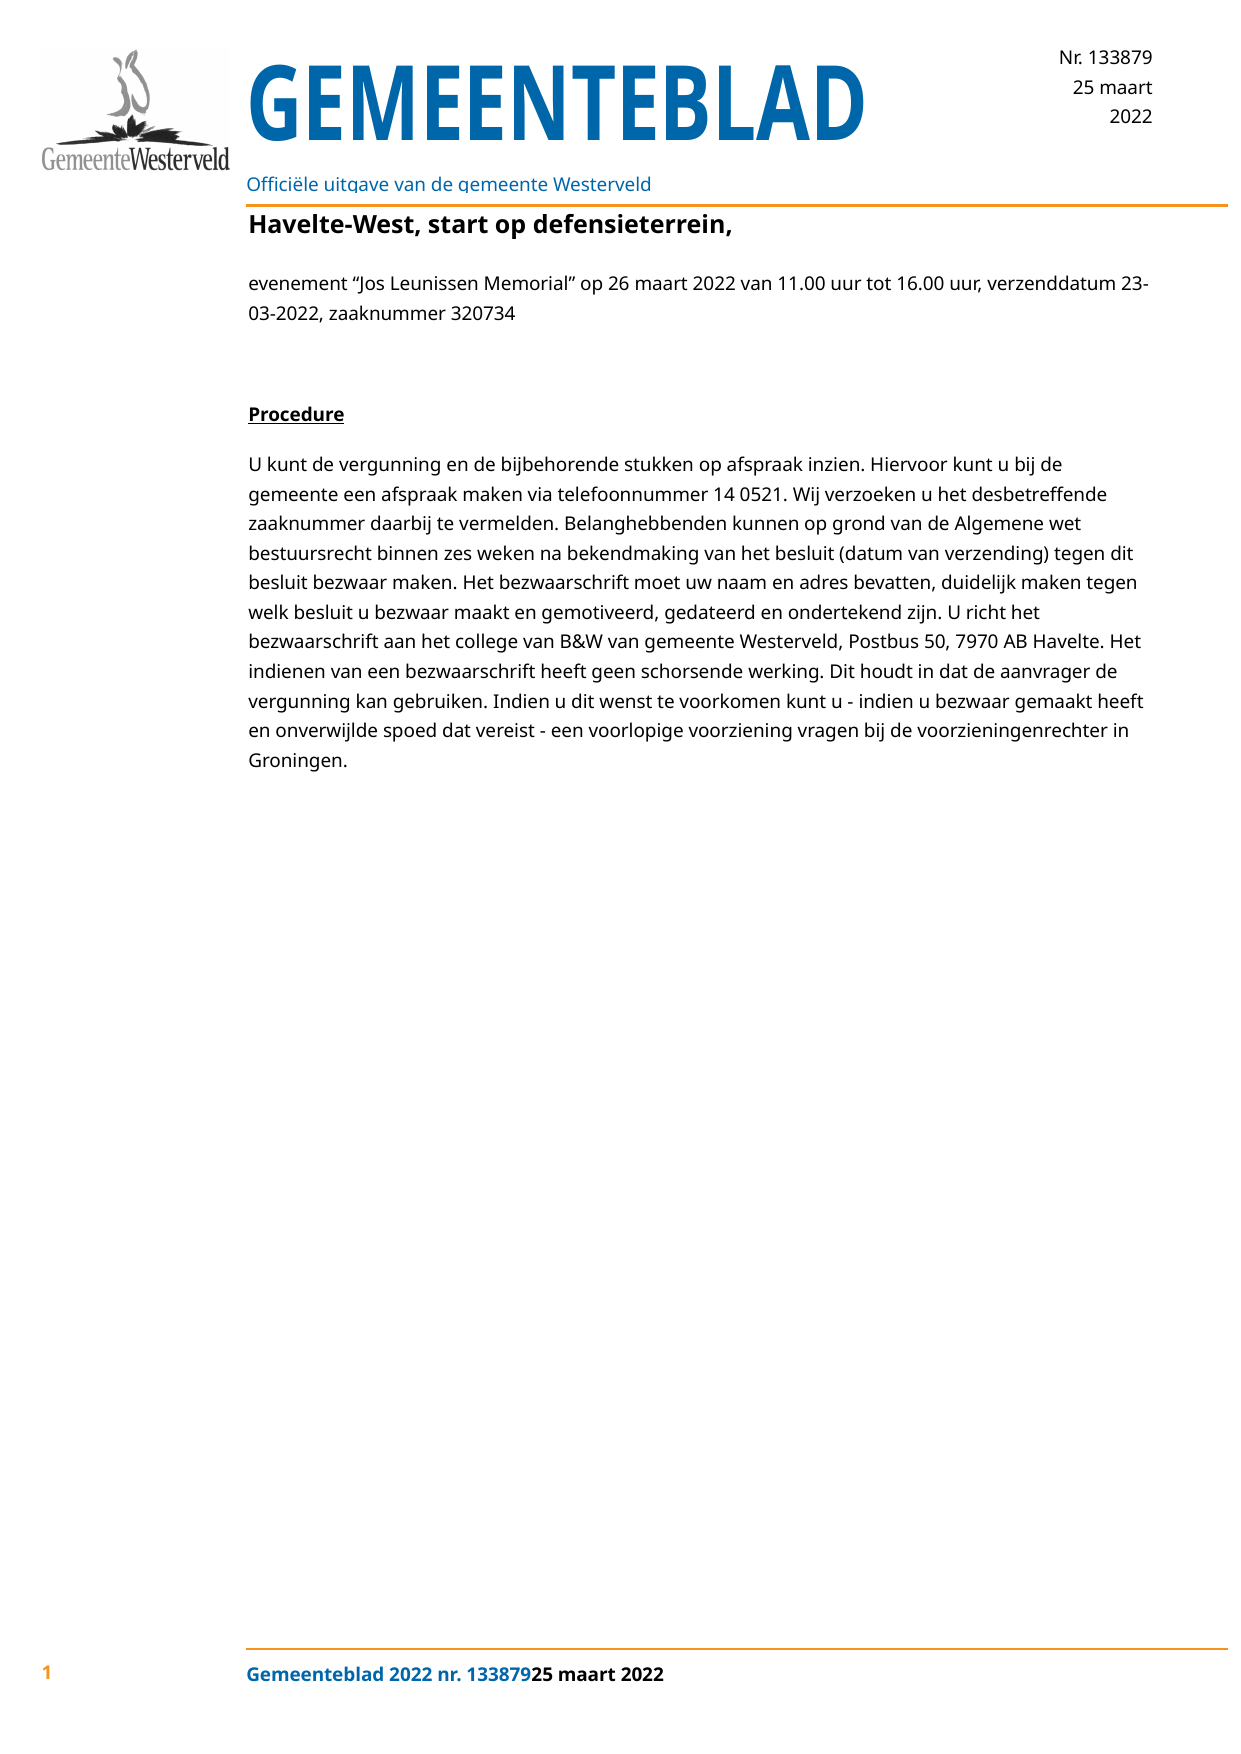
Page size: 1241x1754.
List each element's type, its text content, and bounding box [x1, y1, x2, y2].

text evenement “Jos Leunissen Memorial” op 26 maart 2022 van 11.00 uur tot 16.00 uur, verzenddatum 23-03-2022, zaaknummer 320734 [248, 270, 1152, 326]
picture [41, 47, 231, 172]
text U kunt de vergunning en de bijbehorende stukken op afspraak inzien. Hiervoor kunt u bij de gemeente een afspraak maken via telefoonnummer 14 0521. Wij verzoeken u het desbetreffende zaaknummer daarbij te vermelden. Belanghebbenden kunnen op grond van de Algemene wet bestuursrecht binnen zes weken na bekendmaking van het besluit (datum van verzending) tegen dit besluit bezwaar maken. Het bezwaarschrift moet uw naam en adres bevatten, duidelijk maken tegen welk besluit u bezwaar maakt en gemotiveerd, gedateerd en ondertekend zijn. U richt het bezwaarschrift aan het college van B&W van gemeente Westerveld, Postbus 50, 7970 AB Havelte. Het indienen van een bezwaarschrift heeft geen schorsende werking. Dit houdt in dat de aanvrager de vergunning kan gebruiken. Indien u dit wenst te voorkomen kunt u - indien u bezwaar gemaakt heeft en onverwijlde spoed dat vereist - een voorlopige voorziening vragen bij de voorzieningenrechter in Groningen. [248, 451, 1152, 773]
text Havelte-West, start op defensieterrein, [248, 207, 1152, 241]
text Procedure [248, 401, 1152, 426]
